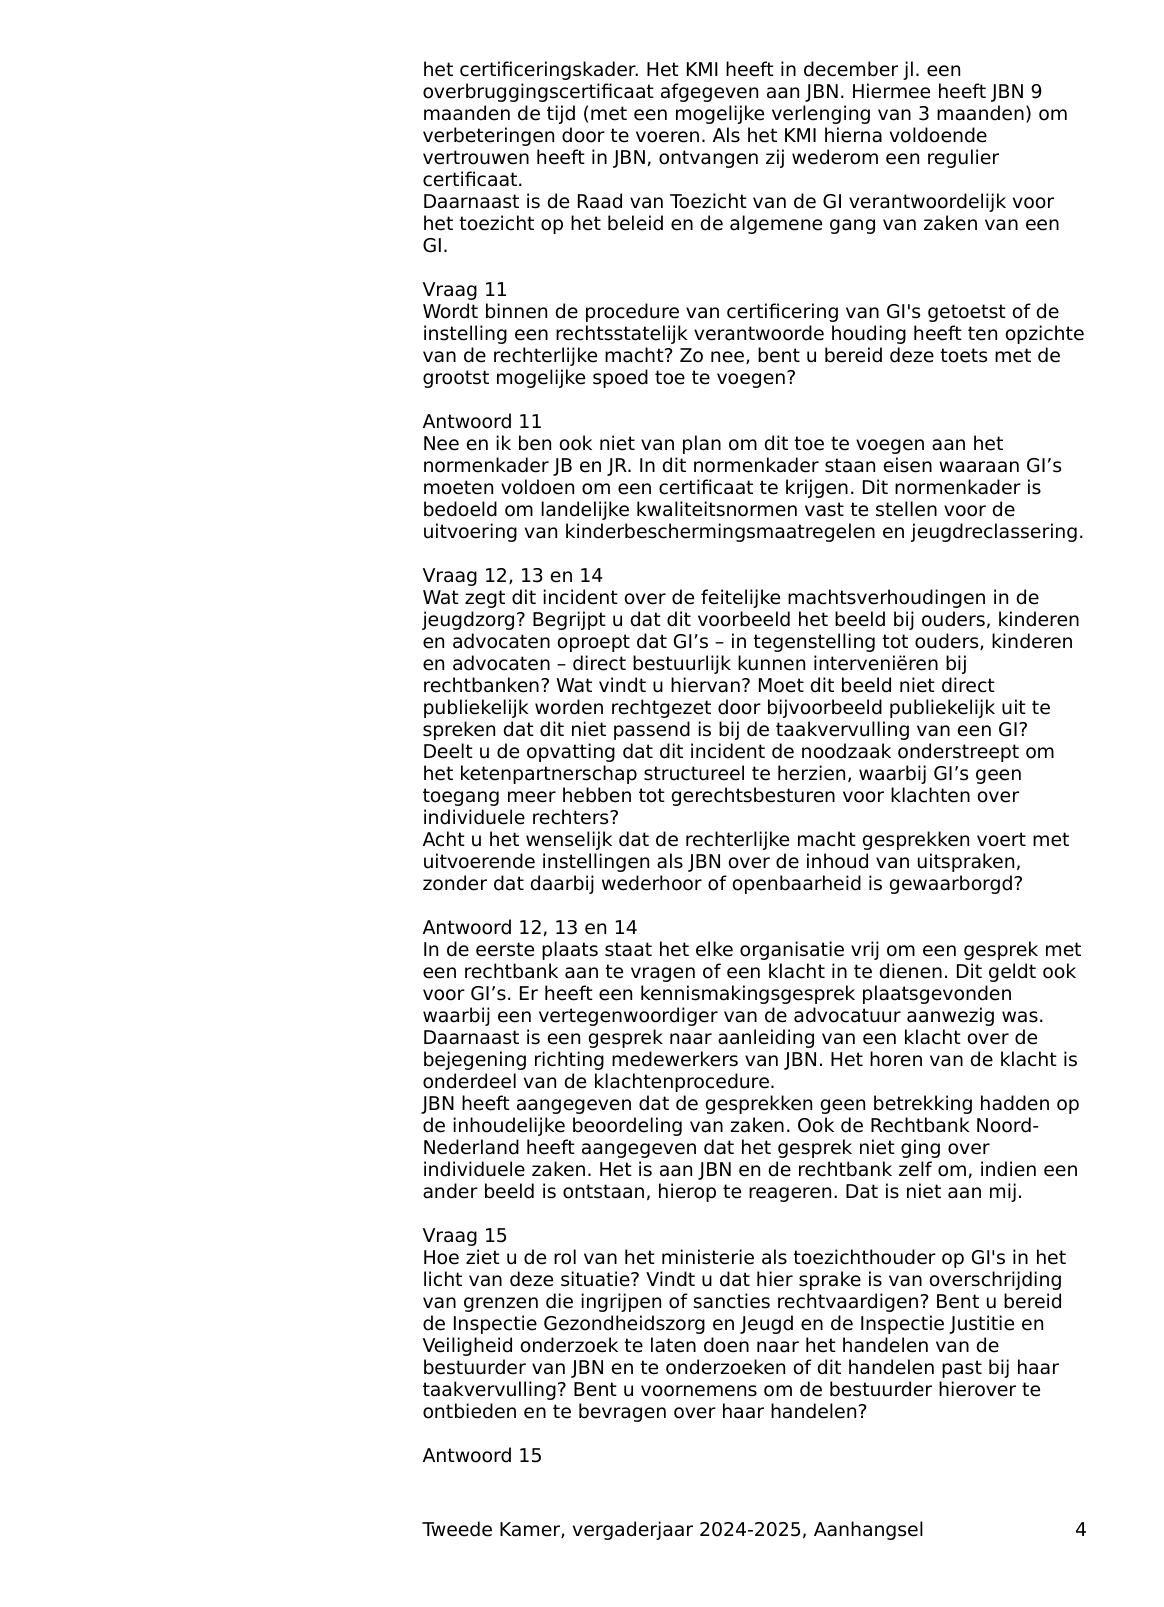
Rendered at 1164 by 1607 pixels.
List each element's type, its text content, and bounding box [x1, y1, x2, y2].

text Vraag 15 [422, 1225, 1087, 1247]
text Wat zegt dit incident over de feitelijke machtsverhoudingen in de jeugdzorg? Begrijpt u dat dit voorbeeld het beeld bij ouders, kinderen en advocaten oproept dat GI’s – in tegenstelling tot ouders, kinderen en advocaten – direct bestuurlijk kunnen interveniëren bij rechtbanken? Wat vindt u hiervan? Moet dit beeld niet direct publiekelijk worden rechtgezet door bijvoorbeeld publiekelijk uit te spreken dat dit niet passend is bij de taakvervulling van een GI? [422, 587, 1087, 741]
text Daarnaast is de Raad van Toezicht van de GI verantwoordelijk voor het toezicht op het beleid en de algemene gang van zaken van een GI. [422, 191, 1087, 257]
text Nee en ik ben ook niet van plan om dit toe te voegen aan het normenkader JB en JR. In dit normenkader staan eisen waaraan GI’s moeten voldoen om een certificaat te krijgen. Dit normenkader is bedoeld om landelijke kwaliteitsnormen vast te stellen voor de uitvoering van kinderbeschermingsmaatregelen en jeugdreclassering. [422, 433, 1087, 543]
text Antwoord 15 [422, 1445, 1087, 1467]
text Wordt binnen de procedure van certificering van GI's getoetst of de instelling een rechtsstatelijk verantwoorde houding heeft ten opzichte van de rechterlijke macht? Zo nee, bent u bereid deze toets met de grootst mogelijke spoed toe te voegen? [422, 301, 1087, 389]
text Deelt u de opvatting dat dit incident de noodzaak onderstreept om het ketenpartnerschap structureel te herzien, waarbij GI’s geen toegang meer hebben tot gerechtsbesturen voor klachten over individuele rechters? [422, 741, 1087, 829]
text Antwoord 12, 13 en 14 [422, 917, 1087, 939]
text Acht u het wenselijk dat de rechterlijke macht gesprekken voert met uitvoerende instellingen als JBN over de inhoud van uitspraken, zonder dat daarbij wederhoor of openbaarheid is gewaarborgd? [422, 829, 1087, 895]
text het certificeringskader. Het KMI heeft in december jl. een overbruggingscertificaat afgegeven aan JBN. Hiermee heeft JBN 9 maanden de tijd (met een mogelijke verlenging van 3 maanden) om verbeteringen door te voeren. Als het KMI hierna voldoende vertrouwen heeft in JBN, ontvangen zij wederom een regulier certificaat. [422, 59, 1087, 191]
text Hoe ziet u de rol van het ministerie als toezichthouder op GI's in het licht van deze situatie? Vindt u dat hier sprake is van overschrijding van grenzen die ingrijpen of sancties rechtvaardigen? Bent u bereid de Inspectie Gezondheidszorg en Jeugd en de Inspectie Justitie en Veiligheid onderzoek te laten doen naar het handelen van de bestuurder van JBN en te onderzoeken of dit handelen past bij haar taakvervulling? Bent u voornemens om de bestuurder hierover te ontbieden en te bevragen over haar handelen? [422, 1247, 1087, 1423]
text Antwoord 11 [422, 411, 1087, 433]
text Vraag 12, 13 en 14 [422, 565, 1087, 587]
text JBN heeft aangegeven dat de gesprekken geen betrekking hadden op de inhoudelijke beoordeling van zaken. Ook de Rechtbank Noord-Nederland heeft aangegeven dat het gesprek niet ging over individuele zaken. Het is aan JBN en de rechtbank zelf om, indien een ander beeld is ontstaan, hierop te reageren. Dat is niet aan mij. [422, 1093, 1087, 1203]
text Vraag 11 [422, 279, 1087, 301]
text In de eerste plaats staat het elke organisatie vrij om een gesprek met een rechtbank aan te vragen of een klacht in te dienen. Dit geldt ook voor GI’s. Er heeft een kennismakingsgesprek plaatsgevonden waarbij een vertegenwoordiger van de advocatuur aanwezig was. Daarnaast is een gesprek naar aanleiding van een klacht over de bejegening richting medewerkers van JBN. Het horen van de klacht is onderdeel van de klachtenprocedure. [422, 939, 1087, 1093]
